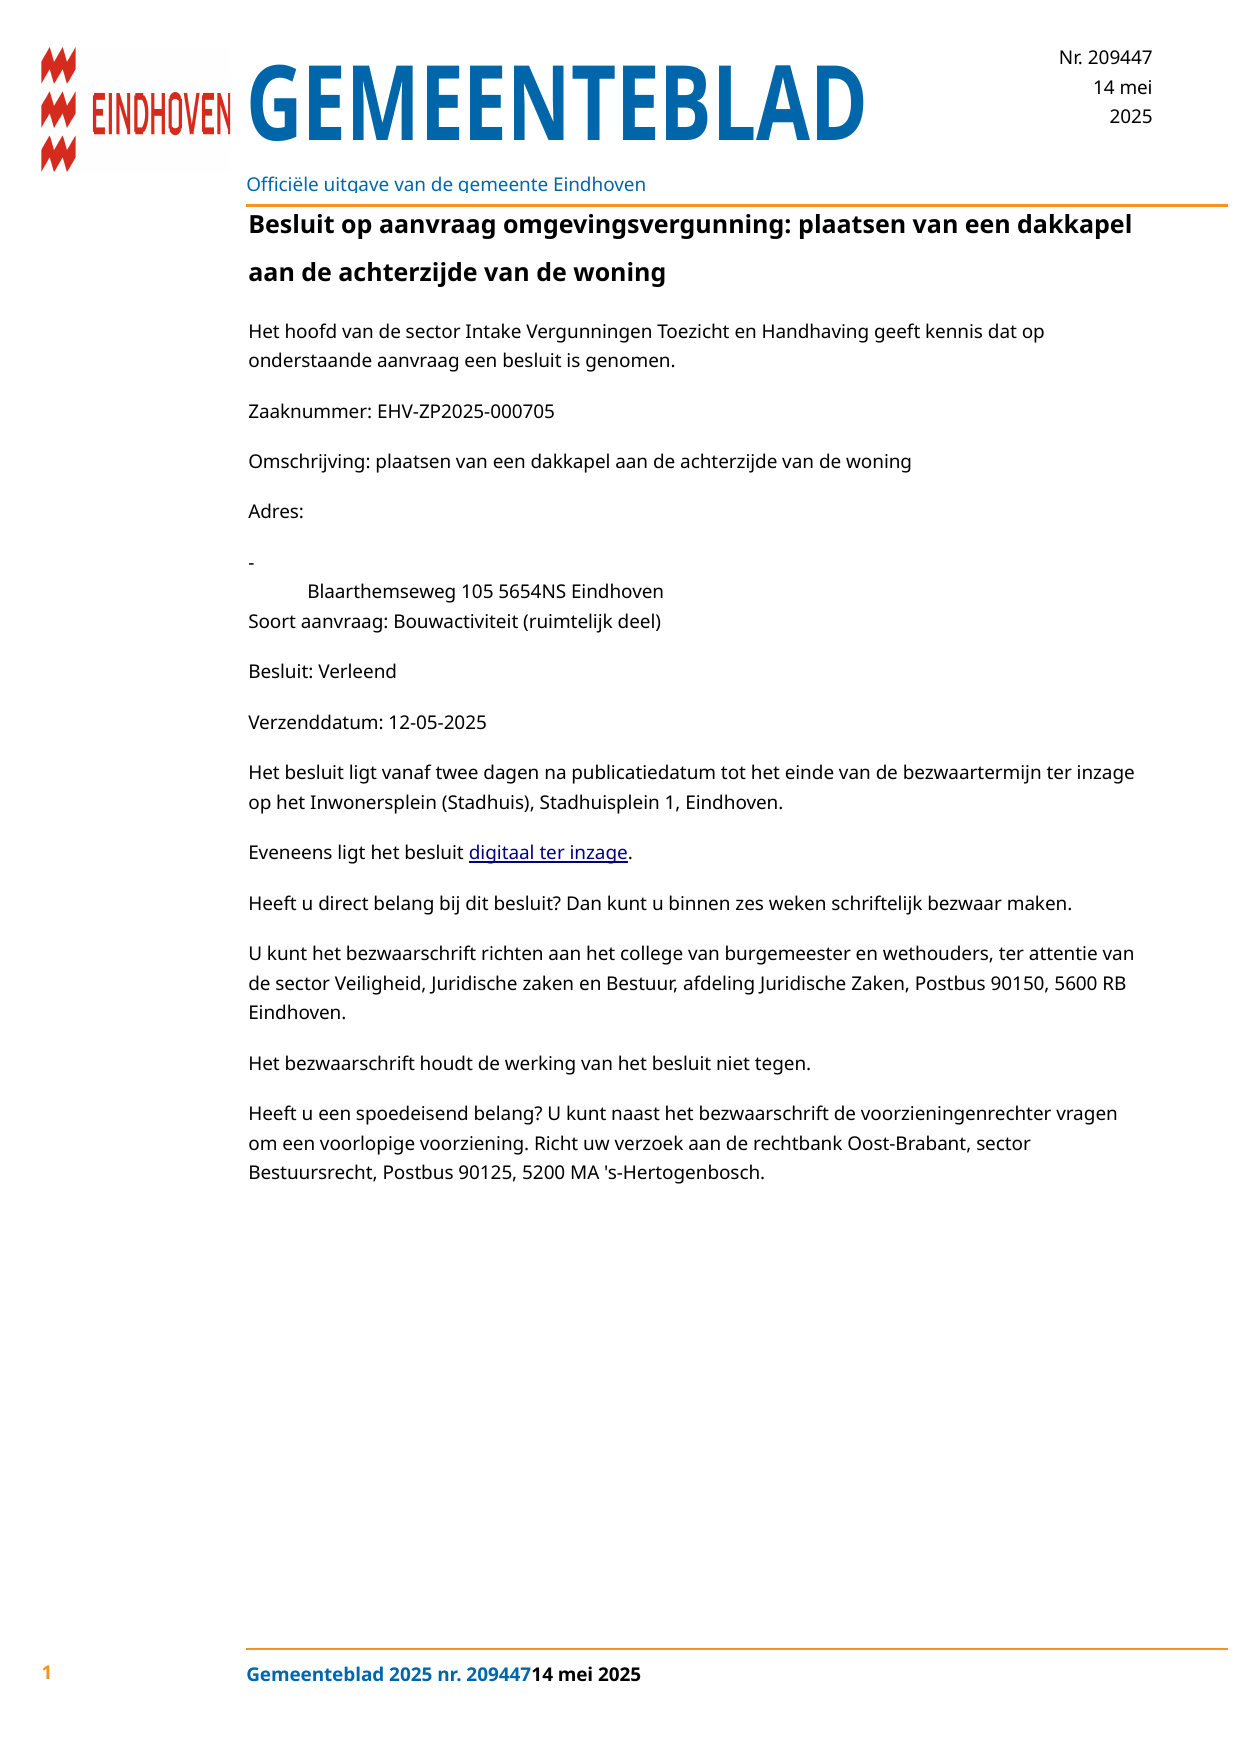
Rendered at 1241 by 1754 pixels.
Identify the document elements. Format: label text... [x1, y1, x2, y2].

text Het hoofd van de sector Intake Vergunningen Toezicht en Handhaving geeft kennis dat op onderstaande aanvraag een besluit is genomen. [248, 318, 1152, 373]
text Verzenddatum: 12-05-2025 [248, 709, 1152, 735]
text Zaaknummer: EHV-ZP2025-000705 [248, 398, 1152, 424]
text Soort aanvraag: Bouwactiviteit (ruimtelijk deel) [248, 608, 1152, 634]
text Adres: [248, 499, 1152, 524]
text Heeft u een spoedeisend belang? U kunt naast het bezwaarschrift de voorzieningenrechter vragen om een voorlopige voorziening. Richt uw verzoek aan de rechtbank Oost-Brabant, sector Bestuursrecht, Postbus 90125, 5200 MA 's-Hertogenbosch. [248, 1100, 1152, 1185]
text Besluit op aanvraag omgevingsvergunning: plaatsen van een dakkapel aan de achterzijde van de woning [248, 207, 1152, 288]
list Blaarthemseweg 105 5654NS Eindhoven [248, 579, 1152, 604]
text U kunt het bezwaarschrift richten aan het college van burgemeester en wethouders, ter attentie van de sector Veiligheid, Juridische zaken en Bestuur, afdeling Juridische Zaken, Postbus 90150, 5600 RB Eindhoven. [248, 940, 1152, 1025]
text Heeft u direct belang bij dit besluit? Dan kunt u binnen zes weken schriftelijk bezwaar maken. [248, 890, 1152, 916]
picture [41, 47, 231, 172]
text Het besluit ligt vanaf twee dagen na publicatiedatum tot het einde van de bezwaartermijn ter inzage op het Inwonersplein (Stadhuis), Stadhuisplein 1, Eindhoven. [248, 759, 1152, 815]
text Besluit: Verleend [248, 659, 1152, 684]
text Het bezwaarschrift houdt de werking van het besluit niet tegen. [248, 1050, 1152, 1076]
text Eveneens ligt het besluit digitaal ter inzage. [248, 839, 1152, 865]
text Omschrijving: plaatsen van een dakkapel aan de achterzijde van de woning [248, 448, 1152, 474]
